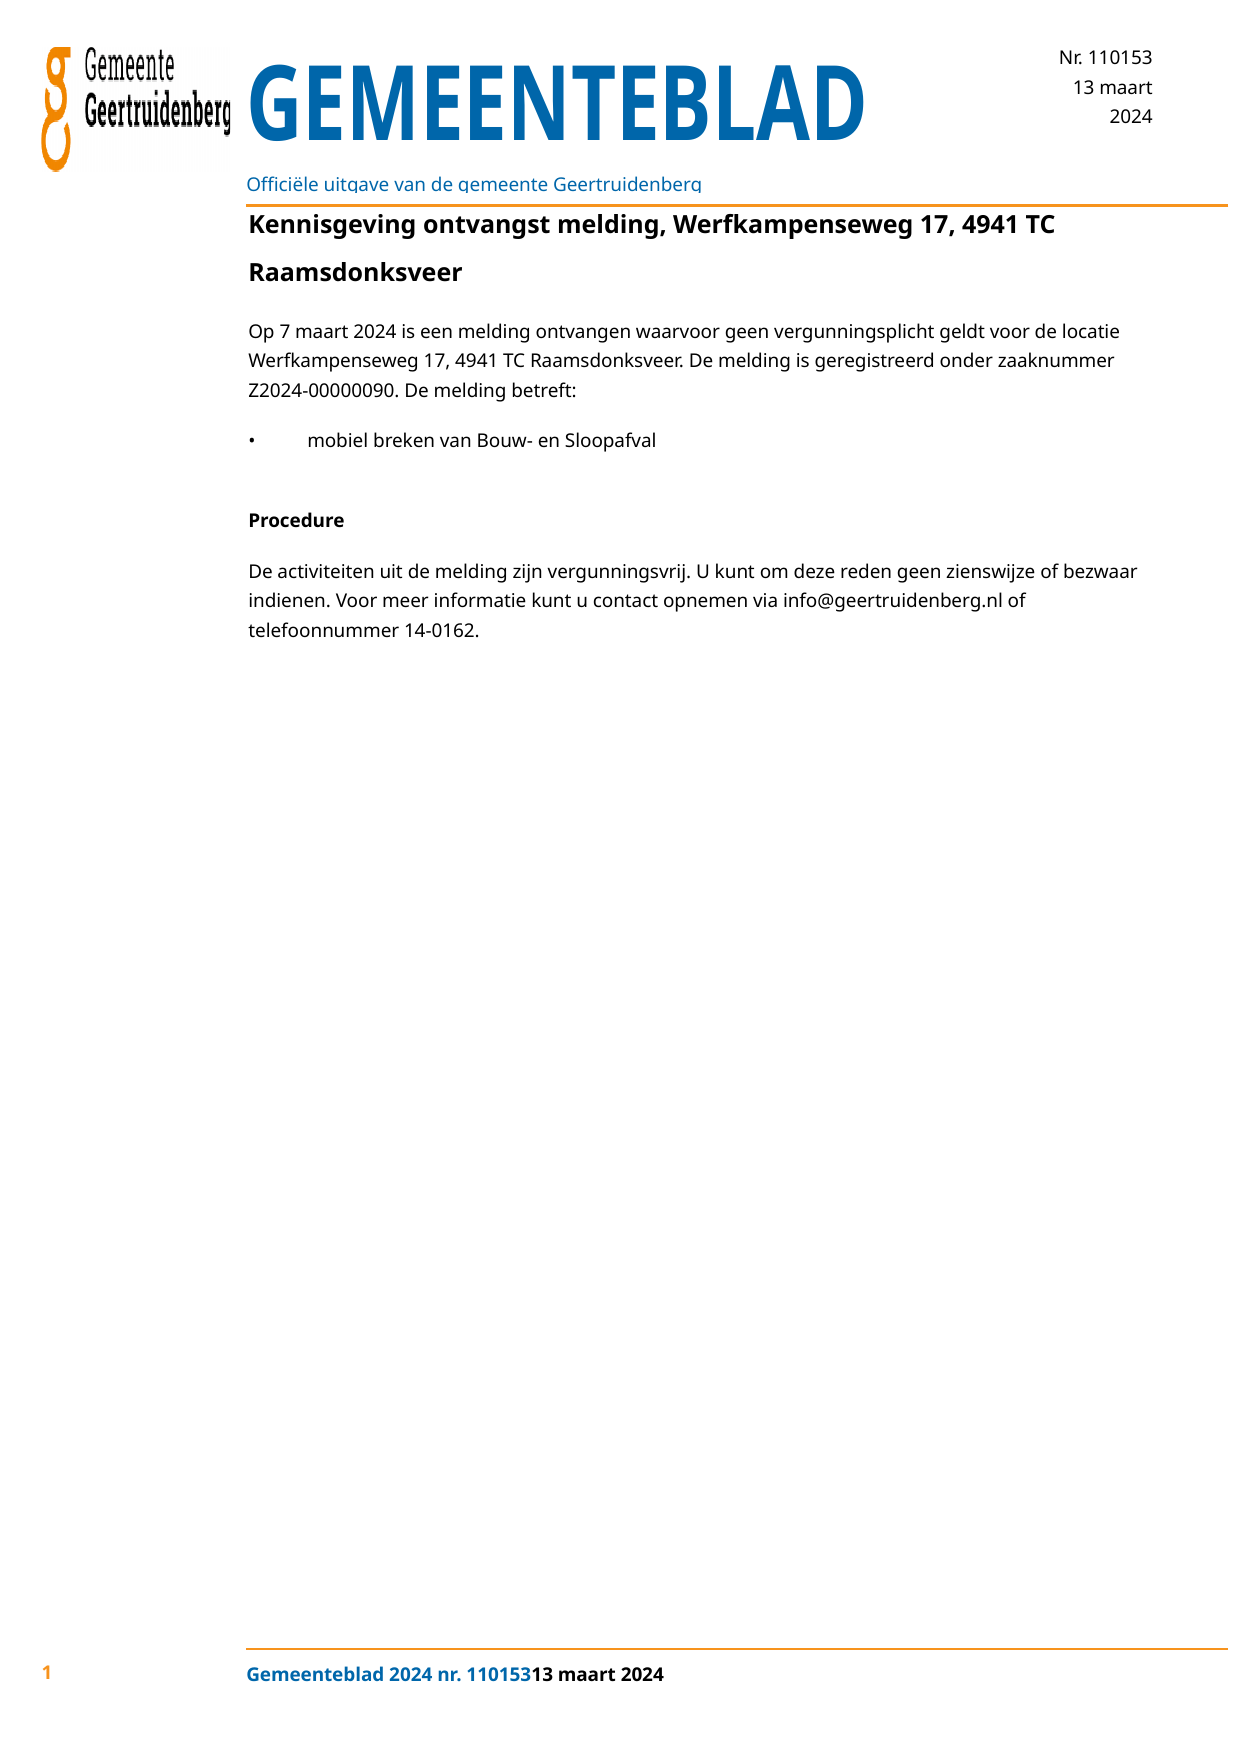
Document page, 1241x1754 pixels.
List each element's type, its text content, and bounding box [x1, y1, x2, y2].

list mobiel breken van Bouw- en Sloopafval [248, 427, 1152, 453]
picture [41, 47, 231, 172]
text De activiteiten uit de melding zijn vergunningsvrij. U kunt om deze reden geen zienswijze of bezwaar indienen. Voor meer informatie kunt u contact opnemen via info@geertruidenberg.nl of telefoonnummer 14-0162. [248, 558, 1152, 643]
text Op 7 maart 2024 is een melding ontvangen waarvoor geen vergunningsplicht geldt voor de locatie Werfkampenseweg 17, 4941 TC Raamsdonksveer. De melding is geregistreerd onder zaaknummer Z2024-00000090. De melding betreft: [248, 318, 1152, 403]
text Procedure [248, 507, 1152, 533]
text Kennisgeving ontvangst melding, Werfkampenseweg 17, 4941 TC Raamsdonksveer [248, 207, 1152, 288]
